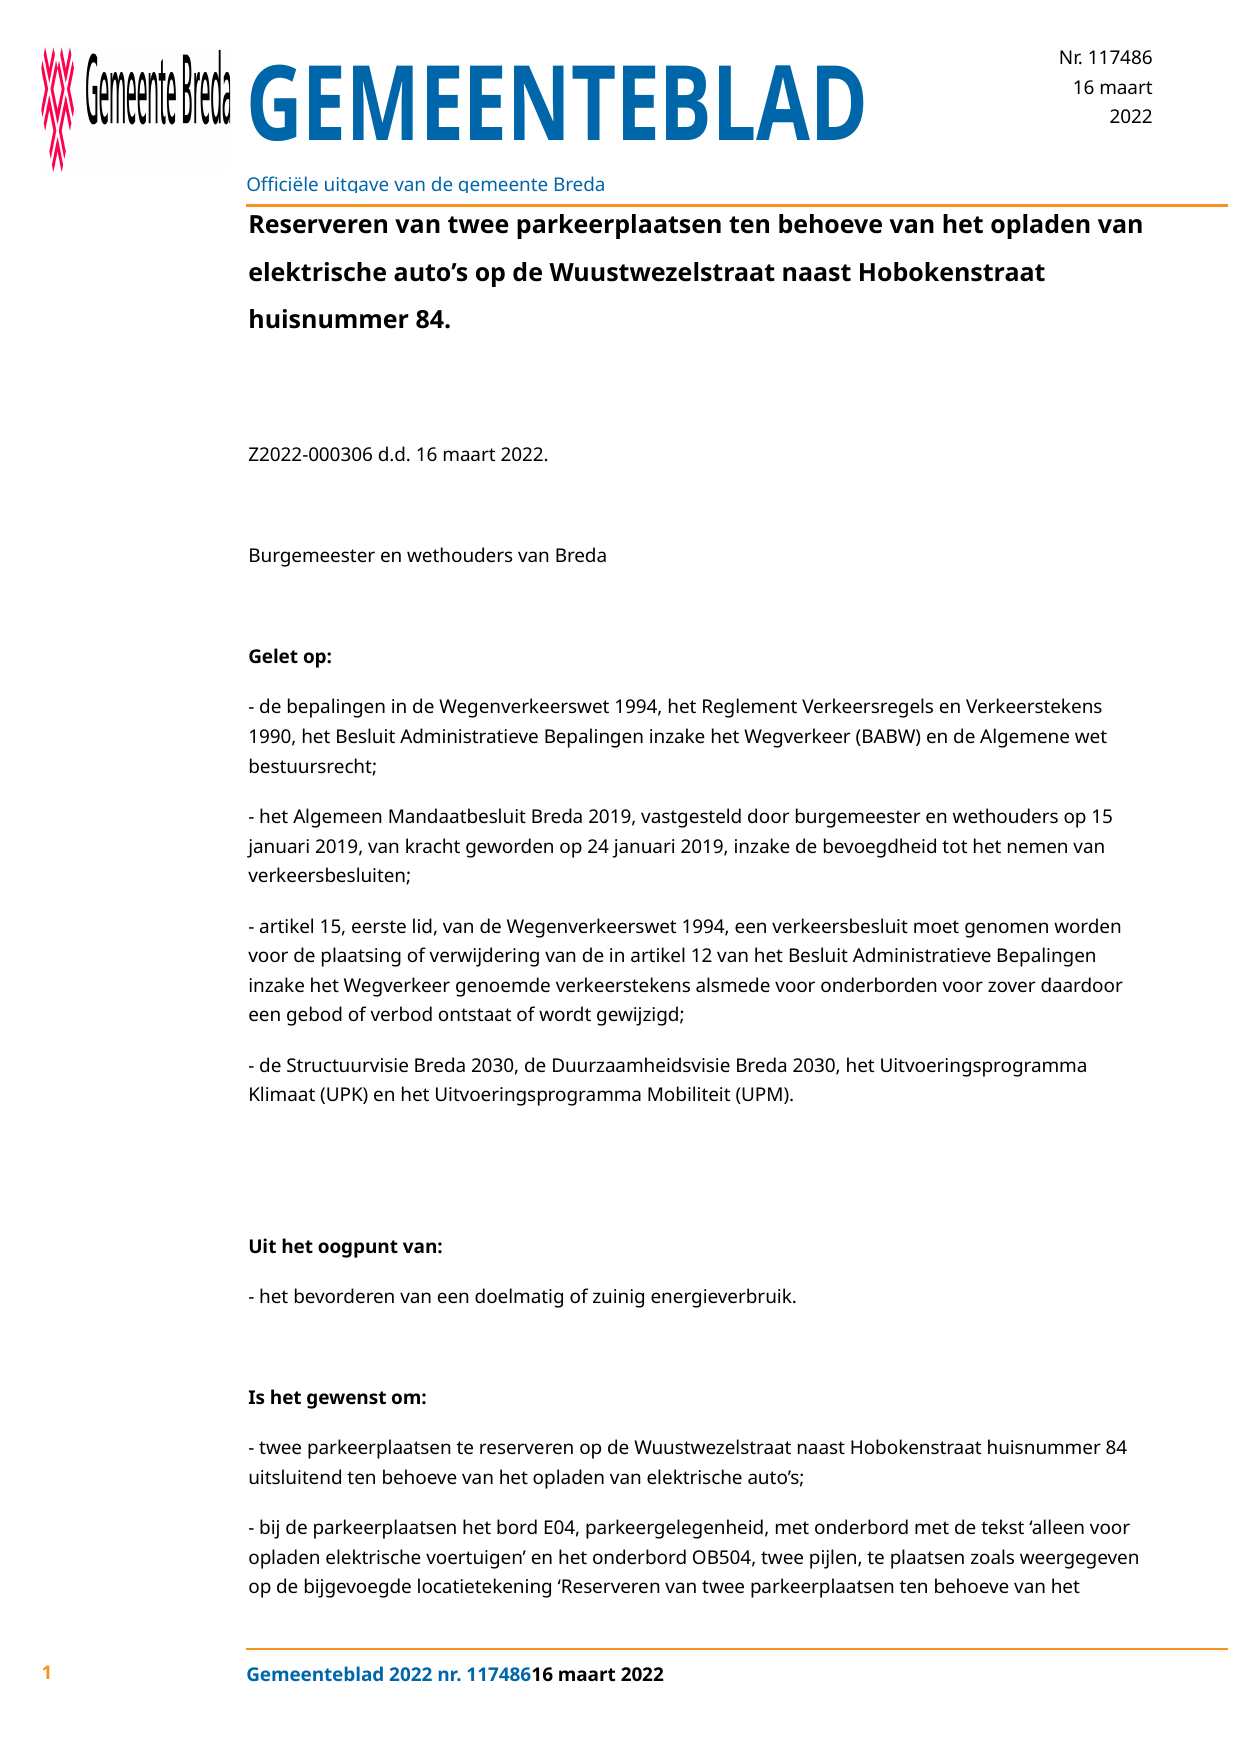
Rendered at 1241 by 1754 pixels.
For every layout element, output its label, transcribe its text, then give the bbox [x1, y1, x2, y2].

text - de bepalingen in de Wegenverkeerswet 1994, het Reglement Verkeersregels en Verkeerstekens 1990, het Besluit Administratieve Bepalingen inzake het Wegverkeer (BABW) en de Algemene wet bestuursrecht; [248, 694, 1152, 779]
text Uit het oogpunt van: [248, 1233, 1152, 1259]
text - bij de parkeerplaatsen het bord E04, parkeergelegenheid, met onderbord met de tekst ‘alleen voor opladen elektrische voertuigen’ en het onderbord OB504, twee pijlen, te plaatsen zoals weergegeven op de bijgevoegde locatietekening ‘Reserveren van twee parkeerplaatsen ten behoeve van het [248, 1514, 1152, 1599]
text - de Structuurvisie Breda 2030, de Duurzaamheidsvisie Breda 2030, het Uitvoeringsprogramma Klimaat (UPK) en het Uitvoeringsprogramma Mobiliteit (UPM). [248, 1052, 1152, 1107]
text Reserveren van twee parkeerplaatsen ten behoeve van het opladen van elektrische auto’s op de Wuustwezelstraat naast Hobokenstraat huisnummer 84. [248, 207, 1152, 336]
text Gelet op: [248, 643, 1152, 669]
text - artikel 15, eerste lid, van de Wegenverkeerswet 1994, een verkeersbesluit moet genomen worden voor de plaatsing of verwijdering van de in artikel 12 van het Besluit Administratieve Bepalingen inzake het Wegverkeer genoemde verkeerstekens alsmede voor onderborden voor zover daardoor een gebod of verbod ontstaat of wordt gewijzigd; [248, 913, 1152, 1027]
text Z2022-000306 d.d. 16 maart 2022. [248, 442, 1152, 467]
text Burgemeester en wethouders van Breda [248, 542, 1152, 568]
text Is het gewenst om: [248, 1384, 1152, 1410]
text - het Algemeen Mandaatbesluit Breda 2019, vastgesteld door burgemeester en wethouders op 15 januari 2019, van kracht geworden op 24 januari 2019, inzake de bevoegdheid tot het nemen van verkeersbesluiten; [248, 803, 1152, 888]
text - twee parkeerplaatsen te reserveren op de Wuustwezelstraat naast Hobokenstraat huisnummer 84 uitsluitend ten behoeve van het opladen van elektrische auto’s; [248, 1434, 1152, 1490]
text - het bevorderen van een doelmatig of zuinig energieverbruik. [248, 1283, 1152, 1309]
picture [41, 47, 231, 172]
